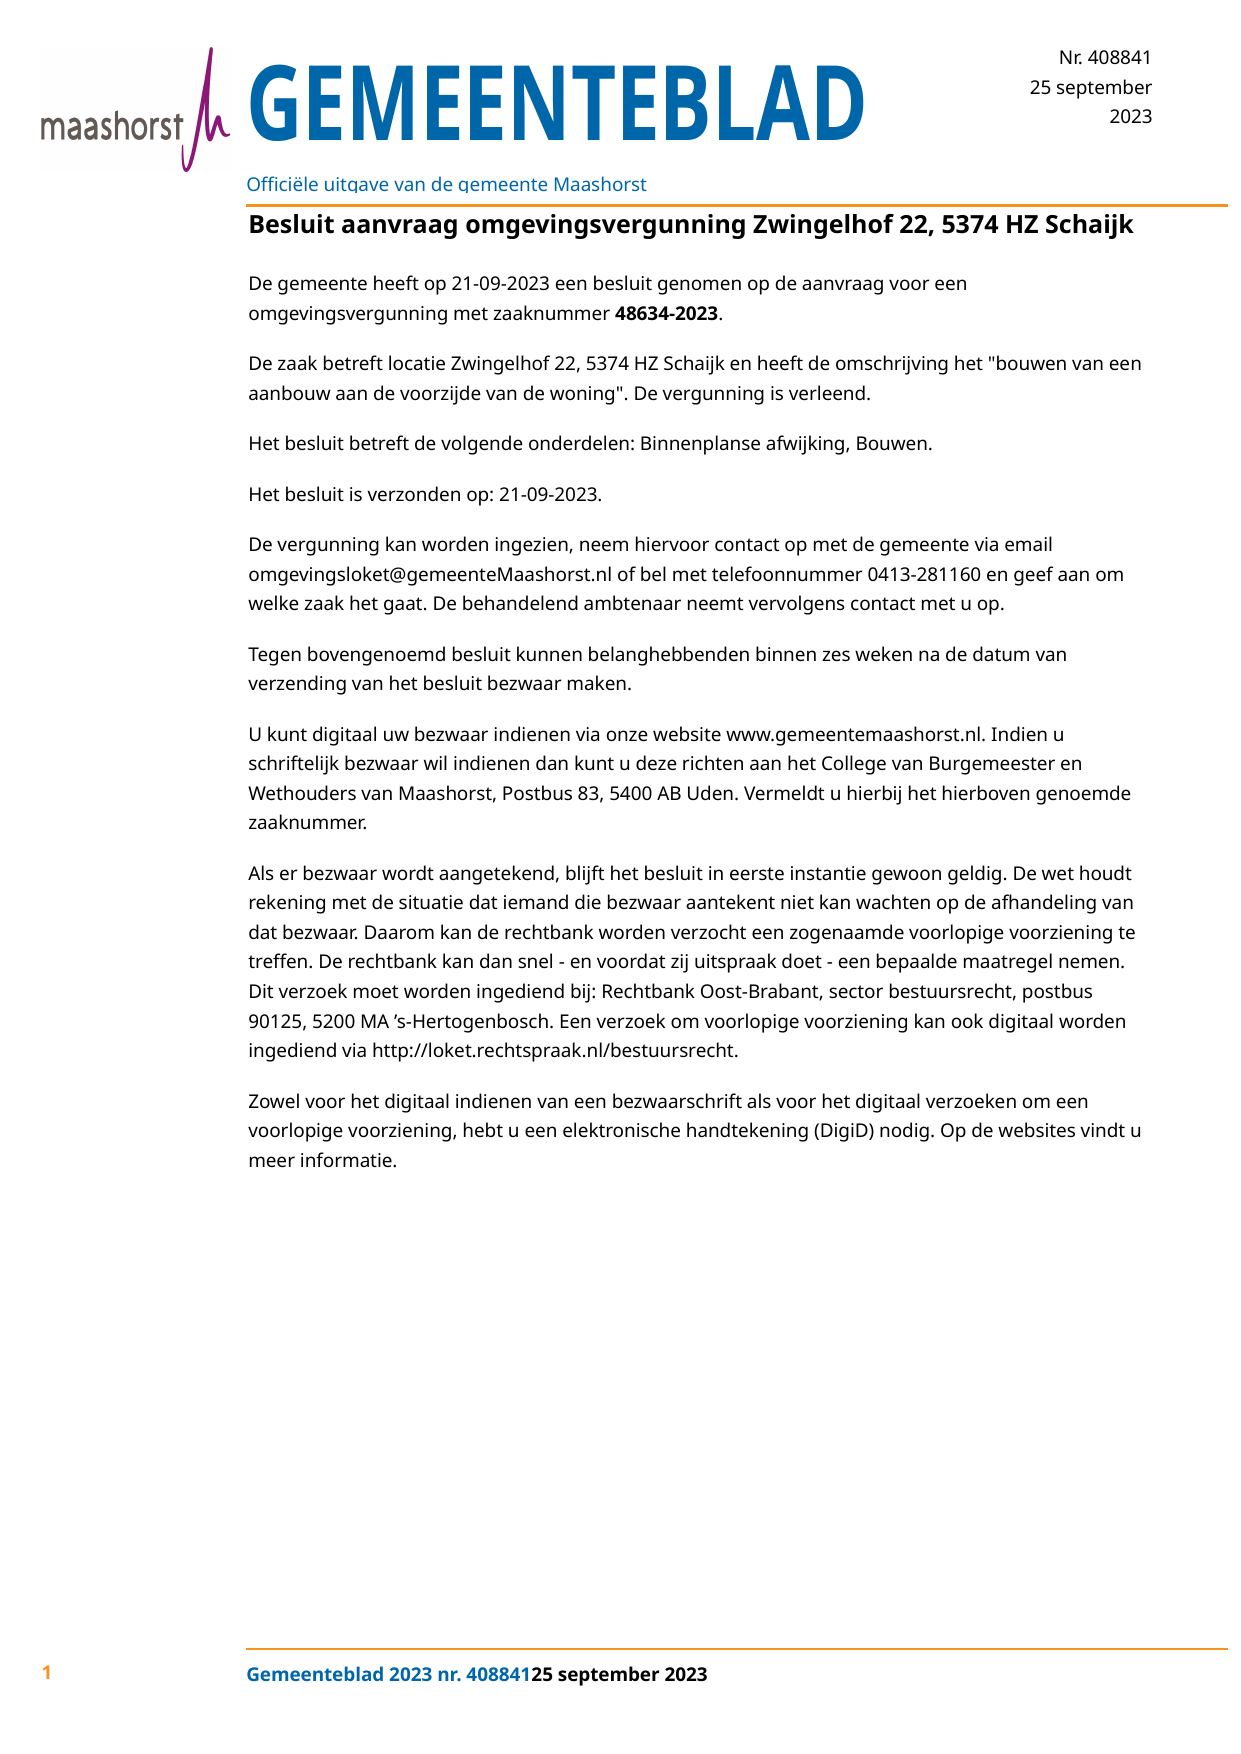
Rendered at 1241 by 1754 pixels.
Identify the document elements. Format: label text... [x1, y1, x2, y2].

text Tegen bovengenoemd besluit kunnen belanghebbenden binnen zes weken na de datum van verzending van het besluit bezwaar maken. [248, 641, 1152, 696]
text Als er bezwaar wordt aangetekend, blijft het besluit in eerste instantie gewoon geldig. De wet houdt rekening met de situatie dat iemand die bezwaar aantekent niet kan wachten op de afhandeling van dat bezwaar. Daarom kan de rechtbank worden verzocht een zogenaamde voorlopige voorziening te treffen. De rechtbank kan dan snel - en voordat zij uitspraak doet - een bepaalde maatregel nemen. Dit verzoek moet worden ingediend bij: Rechtbank Oost-Brabant, sector bestuursrecht, postbus 90125, 5200 MA ’s-Hertogenbosch. Een verzoek om voorlopige voorziening kan ook digitaal worden ingediend via http://loket.rechtspraak.nl/bestuursrecht. [248, 860, 1152, 1063]
text Het besluit is verzonden op: 21-09-2023. [248, 481, 1152, 506]
text De zaak betreft locatie Zwingelhof 22, 5374 HZ Schaijk en heeft de omschrijving het "bouwen van een aanbouw aan de voorzijde van de woning". De vergunning is verleend. [248, 350, 1152, 406]
text Besluit aanvraag omgevingsvergunning Zwingelhof 22, 5374 HZ Schaijk [248, 207, 1152, 241]
text De gemeente heeft op 21-09-2023 een besluit genomen op de aanvraag voor een omgevingsvergunning met zaaknummer 48634-2023. [248, 270, 1152, 326]
picture [41, 47, 231, 172]
text Zowel voor het digitaal indienen van een bezwaarschrift als voor het digitaal verzoeken om een voorlopige voorziening, hebt u een elektronische handtekening (DigiD) nodig. Op de websites vindt u meer informatie. [248, 1088, 1152, 1173]
text De vergunning kan worden ingezien, neem hiervoor contact op met de gemeente via email omgevingsloket@gemeenteMaashorst.nl of bel met telefoonnummer 0413-281160 en geef aan om welke zaak het gaat. De behandelend ambtenaar neemt vervolgens contact met u op. [248, 531, 1152, 616]
text U kunt digitaal uw bezwaar indienen via onze website www.gemeentemaashorst.nl. Indien u schriftelijk bezwaar wil indienen dan kunt u deze richten aan het College van Burgemeester en Wethouders van Maashorst, Postbus 83, 5400 AB Uden. Vermeldt u hierbij het hierboven genoemde zaaknummer. [248, 721, 1152, 835]
text Het besluit betreft de volgende onderdelen: Binnenplanse afwijking, Bouwen. [248, 430, 1152, 456]
